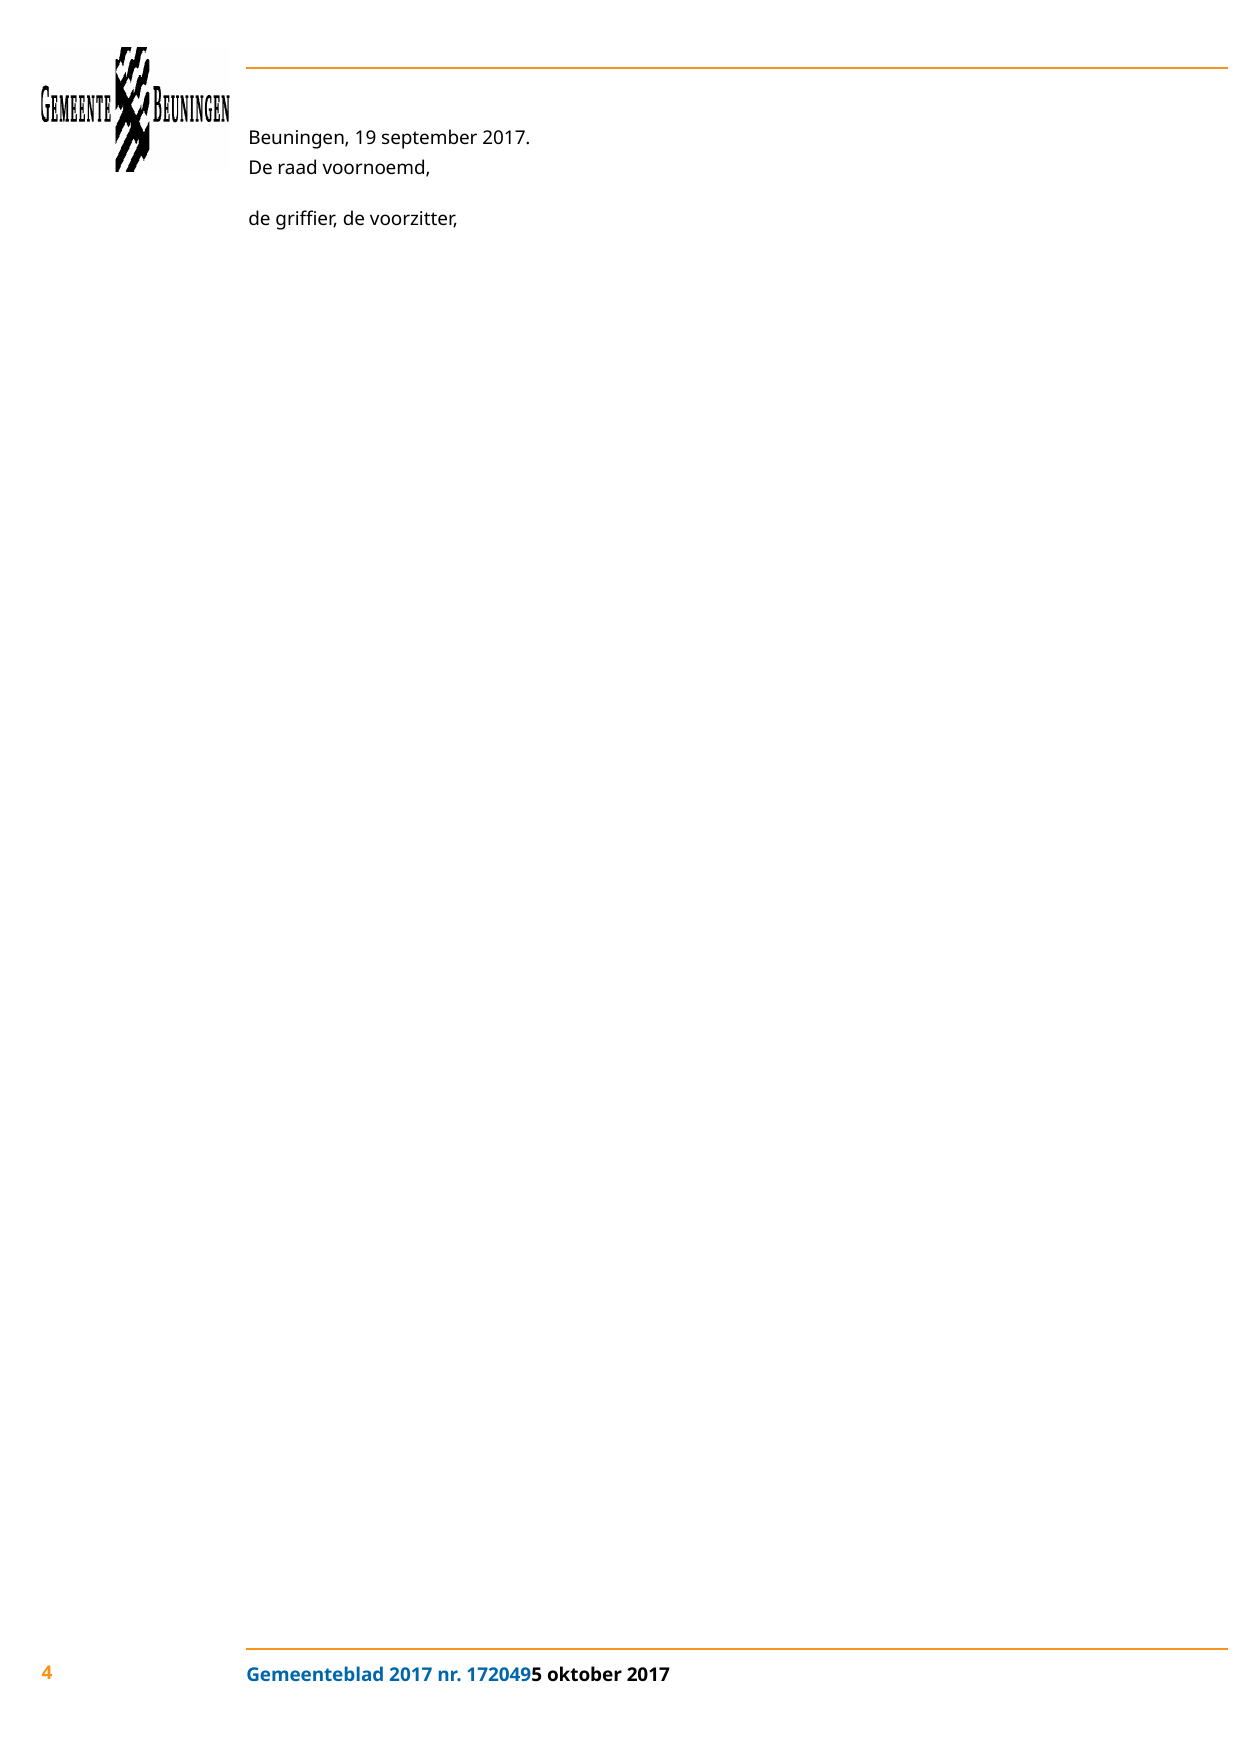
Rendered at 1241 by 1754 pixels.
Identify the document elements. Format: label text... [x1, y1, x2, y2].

picture [41, 47, 231, 172]
text de griffier, de voorzitter, [248, 205, 1152, 231]
text De raad voornoemd, [248, 154, 1152, 180]
text Beuningen, 19 september 2017. [248, 124, 1152, 150]
